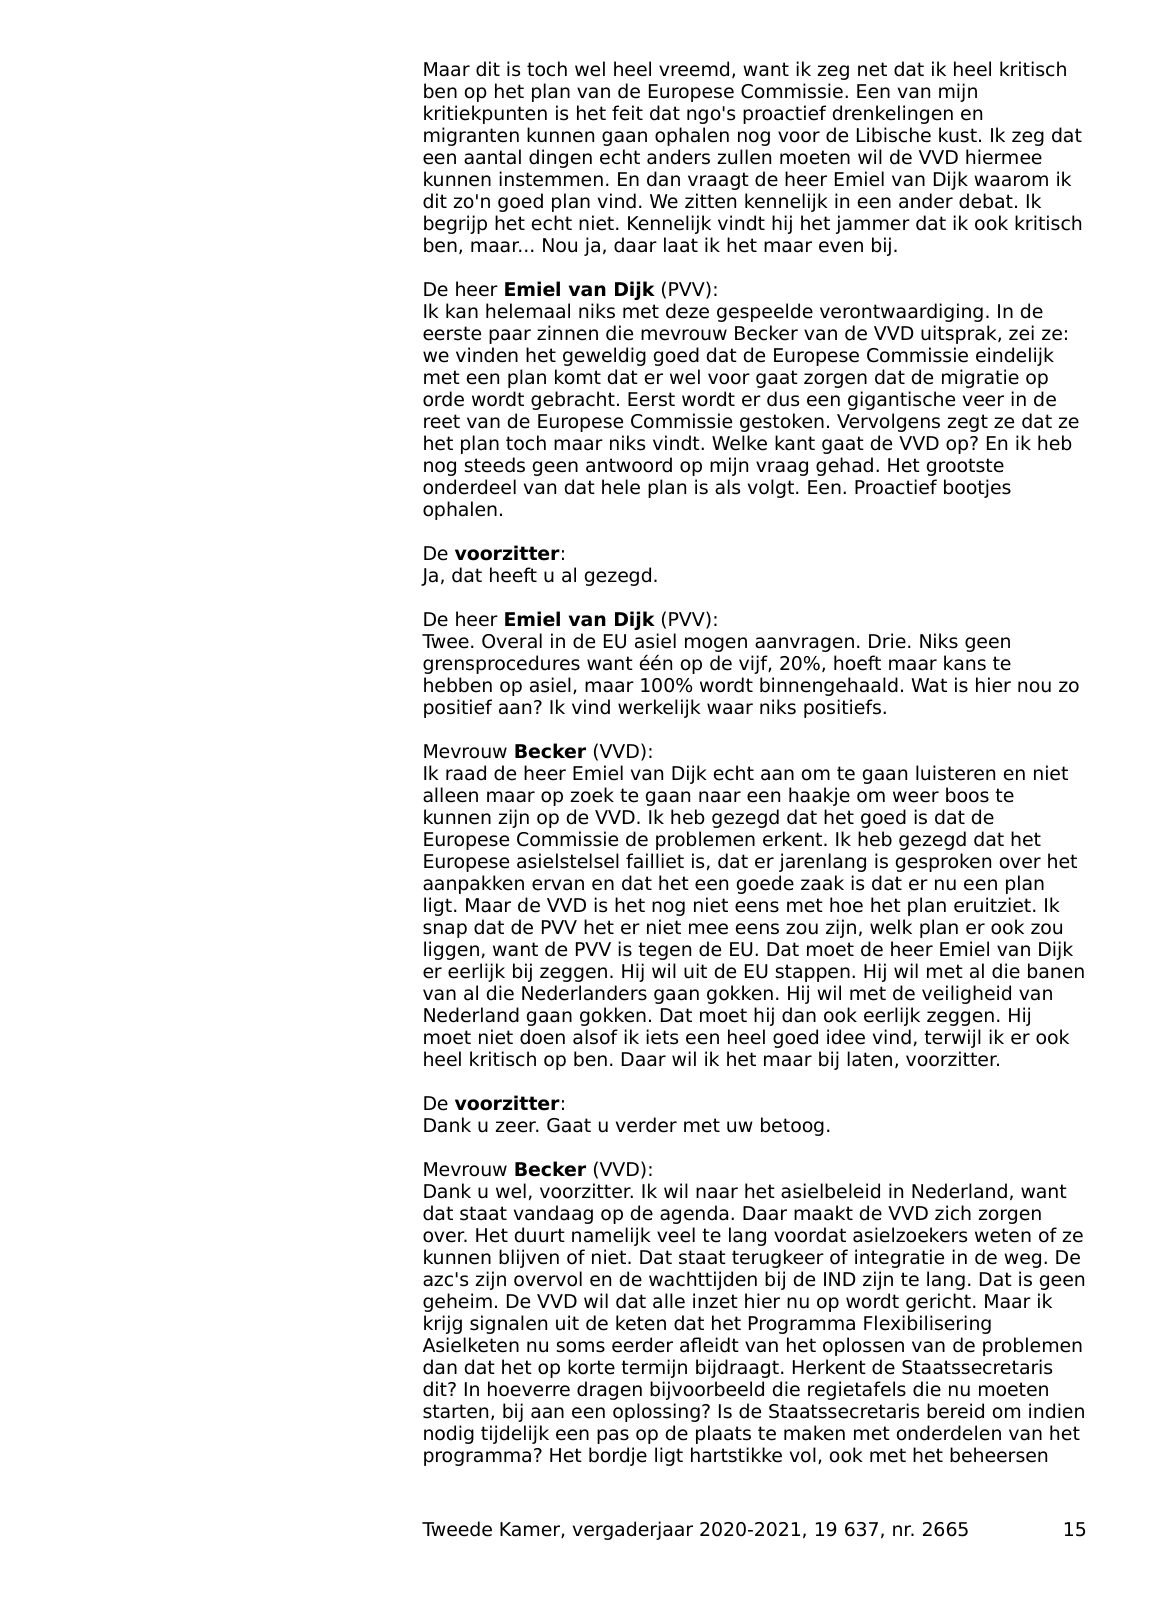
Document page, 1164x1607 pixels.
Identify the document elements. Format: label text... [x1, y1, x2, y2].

text Dank u wel, voorzitter. Ik wil naar het asielbeleid in Nederland, want dat staat vandaag op de agenda. Daar maakt de VVD zich zorgen over. Het duurt namelijk veel te lang voordat asielzoekers weten of ze kunnen blijven of niet. Dat staat terugkeer of integratie in de weg. De azc's zijn overvol en de wachttijden bij de IND zijn te lang. Dat is geen geheim. De VVD wil dat alle inzet hier nu op wordt gericht. Maar ik krijg signalen uit de keten dat het Programma Flexibilisering Asielketen nu soms eerder afleidt van het oplossen van de problemen dan dat het op korte termijn bijdraagt. Herkent de Staatssecretaris dit? In hoeverre dragen bijvoorbeeld die regietafels die nu moeten starten, bij aan een oplossing? Is de Staatssecretaris bereid om indien nodig tijdelijk een pas op de plaats te maken met onderdelen van het programma? Het bordje ligt hartstikke vol, ook met het beheersen [422, 1181, 1087, 1467]
text Ik kan helemaal niks met deze gespeelde verontwaardiging. In de eerste paar zinnen die mevrouw Becker van de VVD uitsprak, zei ze: we vinden het geweldig goed dat de Europese Commissie eindelijk met een plan komt dat er wel voor gaat zorgen dat de migratie op orde wordt gebracht. Eerst wordt er dus een gigantische veer in de reet van de Europese Commissie gestoken. Vervolgens zegt ze dat ze het plan toch maar niks vindt. Welke kant gaat de VVD op? En ik heb nog steeds geen antwoord op mijn vraag gehad. Het grootste onderdeel van dat hele plan is als volgt. Een. Proactief bootjes ophalen. [422, 301, 1087, 521]
text De voorzitter: [422, 1093, 1087, 1115]
text Mevrouw Becker (VVD): [422, 1159, 1087, 1181]
text De voorzitter: [422, 543, 1087, 565]
text De heer Emiel van Dijk (PVV): [422, 279, 1087, 301]
text De heer Emiel van Dijk (PVV): [422, 609, 1087, 631]
text Maar dit is toch wel heel vreemd, want ik zeg net dat ik heel kritisch ben op het plan van de Europese Commissie. Een van mijn kritiekpunten is het feit dat ngo's proactief drenkelingen en migranten kunnen gaan ophalen nog voor de Libische kust. Ik zeg dat een aantal dingen echt anders zullen moeten wil de VVD hiermee kunnen instemmen. En dan vraagt de heer Emiel van Dijk waarom ik dit zo'n goed plan vind. We zitten kennelijk in een ander debat. Ik begrijp het echt niet. Kennelijk vindt hij het jammer dat ik ook kritisch ben, maar... Nou ja, daar laat ik het maar even bij. [422, 59, 1087, 257]
text Dank u zeer. Gaat u verder met uw betoog. [422, 1115, 1087, 1137]
text Ja, dat heeft u al gezegd. [422, 565, 1087, 587]
text Ik raad de heer Emiel van Dijk echt aan om te gaan luisteren en niet alleen maar op zoek te gaan naar een haakje om weer boos te kunnen zijn op de VVD. Ik heb gezegd dat het goed is dat de Europese Commissie de problemen erkent. Ik heb gezegd dat het Europese asielstelsel failliet is, dat er jarenlang is gesproken over het aanpakken ervan en dat het een goede zaak is dat er nu een plan ligt. Maar de VVD is het nog niet eens met hoe het plan eruitziet. Ik snap dat de PVV het er niet mee eens zou zijn, welk plan er ook zou liggen, want de PVV is tegen de EU. Dat moet de heer Emiel van Dijk er eerlijk bij zeggen. Hij wil uit de EU stappen. Hij wil met al die banen van al die Nederlanders gaan gokken. Hij wil met de veiligheid van Nederland gaan gokken. Dat moet hij dan ook eerlijk zeggen. Hij moet niet doen alsof ik iets een heel goed idee vind, terwijl ik er ook heel kritisch op ben. Daar wil ik het maar bij laten, voorzitter. [422, 763, 1087, 1071]
text Mevrouw Becker (VVD): [422, 741, 1087, 763]
text Twee. Overal in de EU asiel mogen aanvragen. Drie. Niks geen grensprocedures want één op de vijf, 20%, hoeft maar kans te hebben op asiel, maar 100% wordt binnengehaald. Wat is hier nou zo positief aan? Ik vind werkelijk waar niks positiefs. [422, 631, 1087, 719]
